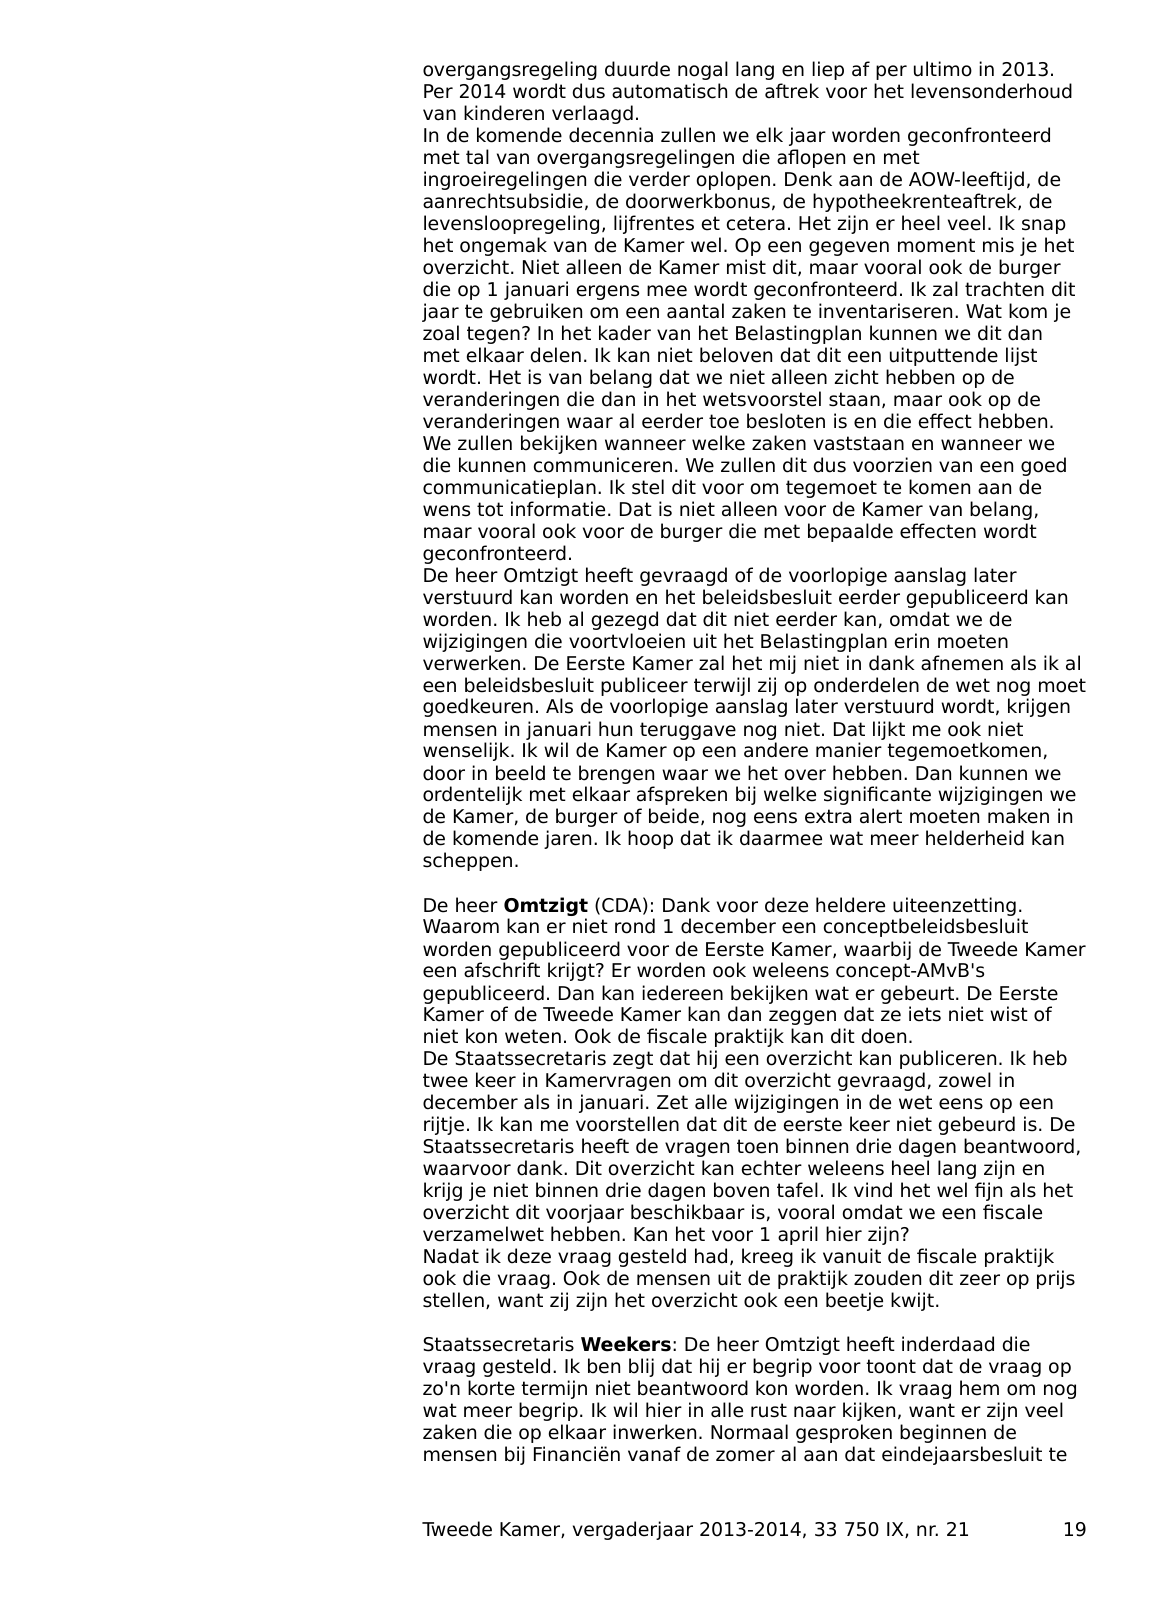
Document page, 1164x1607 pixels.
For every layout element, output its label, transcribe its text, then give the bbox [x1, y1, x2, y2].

text De Staatssecretaris zegt dat hij een overzicht kan publiceren. Ik heb twee keer in Kamervragen om dit overzicht gevraagd, zowel in december als in januari. Zet alle wijzigingen in de wet eens op een rijtje. Ik kan me voorstellen dat dit de eerste keer niet gebeurd is. De Staatssecretaris heeft de vragen toen binnen drie dagen beantwoord, waarvoor dank. Dit overzicht kan echter weleens heel lang zijn en krijg je niet binnen drie dagen boven tafel. Ik vind het wel fijn als het overzicht dit voorjaar beschikbaar is, vooral omdat we een fiscale verzamelwet hebben. Kan het voor 1 april hier zijn? [422, 1048, 1087, 1246]
text In de komende decennia zullen we elk jaar worden geconfronteerd met tal van overgangsregelingen die aflopen en met ingroeiregelingen die verder oplopen. Denk aan de AOW-leeftijd, de aanrechtsubsidie, de doorwerkbonus, de hypotheekrenteaftrek, de levensloopregeling, lijfrentes et cetera. Het zijn er heel veel. Ik snap het ongemak van de Kamer wel. Op een gegeven moment mis je het overzicht. Niet alleen de Kamer mist dit, maar vooral ook de burger die op 1 januari ergens mee wordt geconfronteerd. Ik zal trachten dit jaar te gebruiken om een aantal zaken te inventariseren. Wat kom je zoal tegen? In het kader van het Belastingplan kunnen we dit dan met elkaar delen. Ik kan niet beloven dat dit een uitputtende lijst wordt. Het is van belang dat we niet alleen zicht hebben op de veranderingen die dan in het wetsvoorstel staan, maar ook op de veranderingen waar al eerder toe besloten is en die effect hebben. We zullen bekijken wanneer welke zaken vaststaan en wanneer we die kunnen communiceren. We zullen dit dus voorzien van een goed communicatieplan. Ik stel dit voor om tegemoet te komen aan de wens tot informatie. Dat is niet alleen voor de Kamer van belang, maar vooral ook voor de burger die met bepaalde effecten wordt geconfronteerd. [422, 125, 1087, 564]
text De heer Omtzigt heeft gevraagd of de voorlopige aanslag later verstuurd kan worden en het beleidsbesluit eerder gepubliceerd kan worden. Ik heb al gezegd dat dit niet eerder kan, omdat we de wijzigingen die voortvloeien uit het Belastingplan erin moeten verwerken. De Eerste Kamer zal het mij niet in dank afnemen als ik al een beleidsbesluit publiceer terwijl zij op onderdelen de wet nog moet goedkeuren. Als de voorlopige aanslag later verstuurd wordt, krijgen mensen in januari hun teruggave nog niet. Dat lijkt me ook niet wenselijk. Ik wil de Kamer op een andere manier tegemoetkomen, door in beeld te brengen waar we het over hebben. Dan kunnen we ordentelijk met elkaar afspreken bij welke significante wijzigingen we de Kamer, de burger of beide, nog eens extra alert moeten maken in de komende jaren. Ik hoop dat ik daarmee wat meer helderheid kan scheppen. [422, 564, 1087, 872]
text Staatssecretaris Weekers: De heer Omtzigt heeft inderdaad die vraag gesteld. Ik ben blij dat hij er begrip voor toont dat de vraag op zo'n korte termijn niet beantwoord kon worden. Ik vraag hem om nog wat meer begrip. Ik wil hier in alle rust naar kijken, want er zijn veel zaken die op elkaar inwerken. Normaal gesproken beginnen de mensen bij Financiën vanaf de zomer al aan dat eindejaarsbesluit te [422, 1334, 1087, 1466]
text overgangsregeling duurde nogal lang en liep af per ultimo in 2013. Per 2014 wordt dus automatisch de aftrek voor het levensonderhoud van kinderen verlaagd. [422, 59, 1087, 125]
text Nadat ik deze vraag gesteld had, kreeg ik vanuit de fiscale praktijk ook die vraag. Ook de mensen uit de praktijk zouden dit zeer op prijs stellen, want zij zijn het overzicht ook een beetje kwijt. [422, 1246, 1087, 1312]
text De heer Omtzigt (CDA): Dank voor deze heldere uiteenzetting. Waarom kan er niet rond 1 december een conceptbeleidsbesluit worden gepubliceerd voor de Eerste Kamer, waarbij de Tweede Kamer een afschrift krijgt? Er worden ook weleens concept-AMvB's gepubliceerd. Dan kan iedereen bekijken wat er gebeurt. De Eerste Kamer of de Tweede Kamer kan dan zeggen dat ze iets niet wist of niet kon weten. Ook de fiscale praktijk kan dit doen. [422, 894, 1087, 1048]
